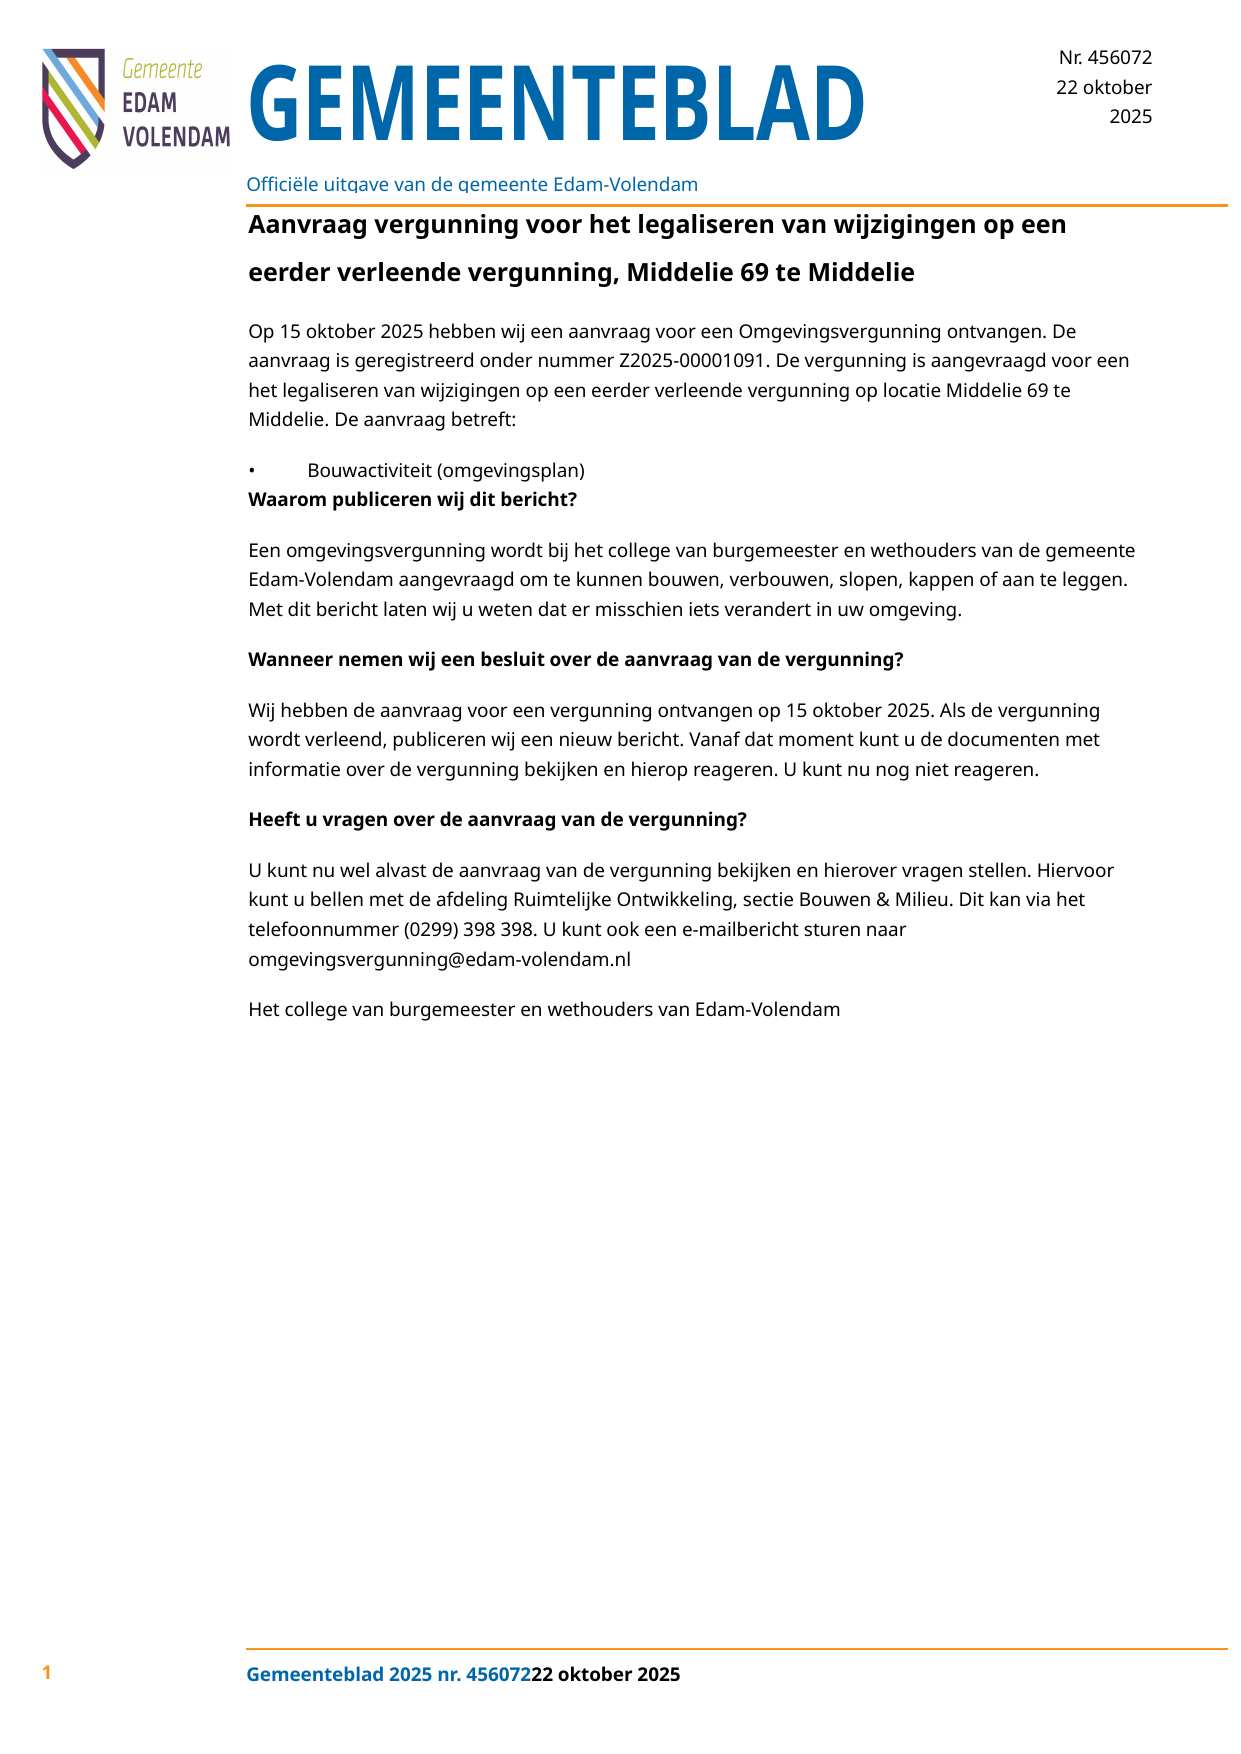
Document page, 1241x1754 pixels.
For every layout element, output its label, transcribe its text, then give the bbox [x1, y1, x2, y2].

picture [41, 47, 231, 172]
text Op 15 oktober 2025 hebben wij een aanvraag voor een Omgevingsvergunning ontvangen. De aanvraag is geregistreerd onder nummer Z2025-00001091. De vergunning is aangevraagd voor een het legaliseren van wijzigingen op een eerder verleende vergunning op locatie Middelie 69 te Middelie. De aanvraag betreft: [248, 318, 1152, 432]
text Wanneer nemen wij een besluit over de aanvraag van de vergunning? [248, 647, 1152, 672]
text Aanvraag vergunning voor het legaliseren van wijzigingen op een eerder verleende vergunning, Middelie 69 te Middelie [248, 207, 1152, 288]
text Een omgevingsvergunning wordt bij het college van burgemeester en wethouders van de gemeente Edam-Volendam aangevraagd om te kunnen bouwen, verbouwen, slopen, kappen of aan te leggen. Met dit bericht laten wij u weten dat er misschien iets verandert in uw omgeving. [248, 537, 1152, 622]
text U kunt nu wel alvast de aanvraag van de vergunning bekijken en hierover vragen stellen. Hiervoor kunt u bellen met de afdeling Ruimtelijke Ontwikkeling, sectie Bouwen & Milieu. Dit kan via het telefoonnummer (0299) 398 398. U kunt ook een e-mailbericht sturen naar omgevingsvergunning@edam-volendam.nl [248, 857, 1152, 972]
text Het college van burgemeester en wethouders van Edam-Volendam [248, 996, 1152, 1022]
text Waarom publiceren wij dit bericht? [248, 487, 1152, 512]
text Wij hebben de aanvraag voor een vergunning ontvangen op 15 oktober 2025. Als de vergunning wordt verleend, publiceren wij een nieuw bericht. Vanaf dat moment kunt u de documenten met informatie over de vergunning bekijken en hierop reageren. U kunt nu nog niet reageren. [248, 697, 1152, 782]
list Bouwactiviteit (omgevingsplan) [248, 457, 1152, 483]
text Heeft u vragen over de aanvraag van de vergunning? [248, 807, 1152, 832]
